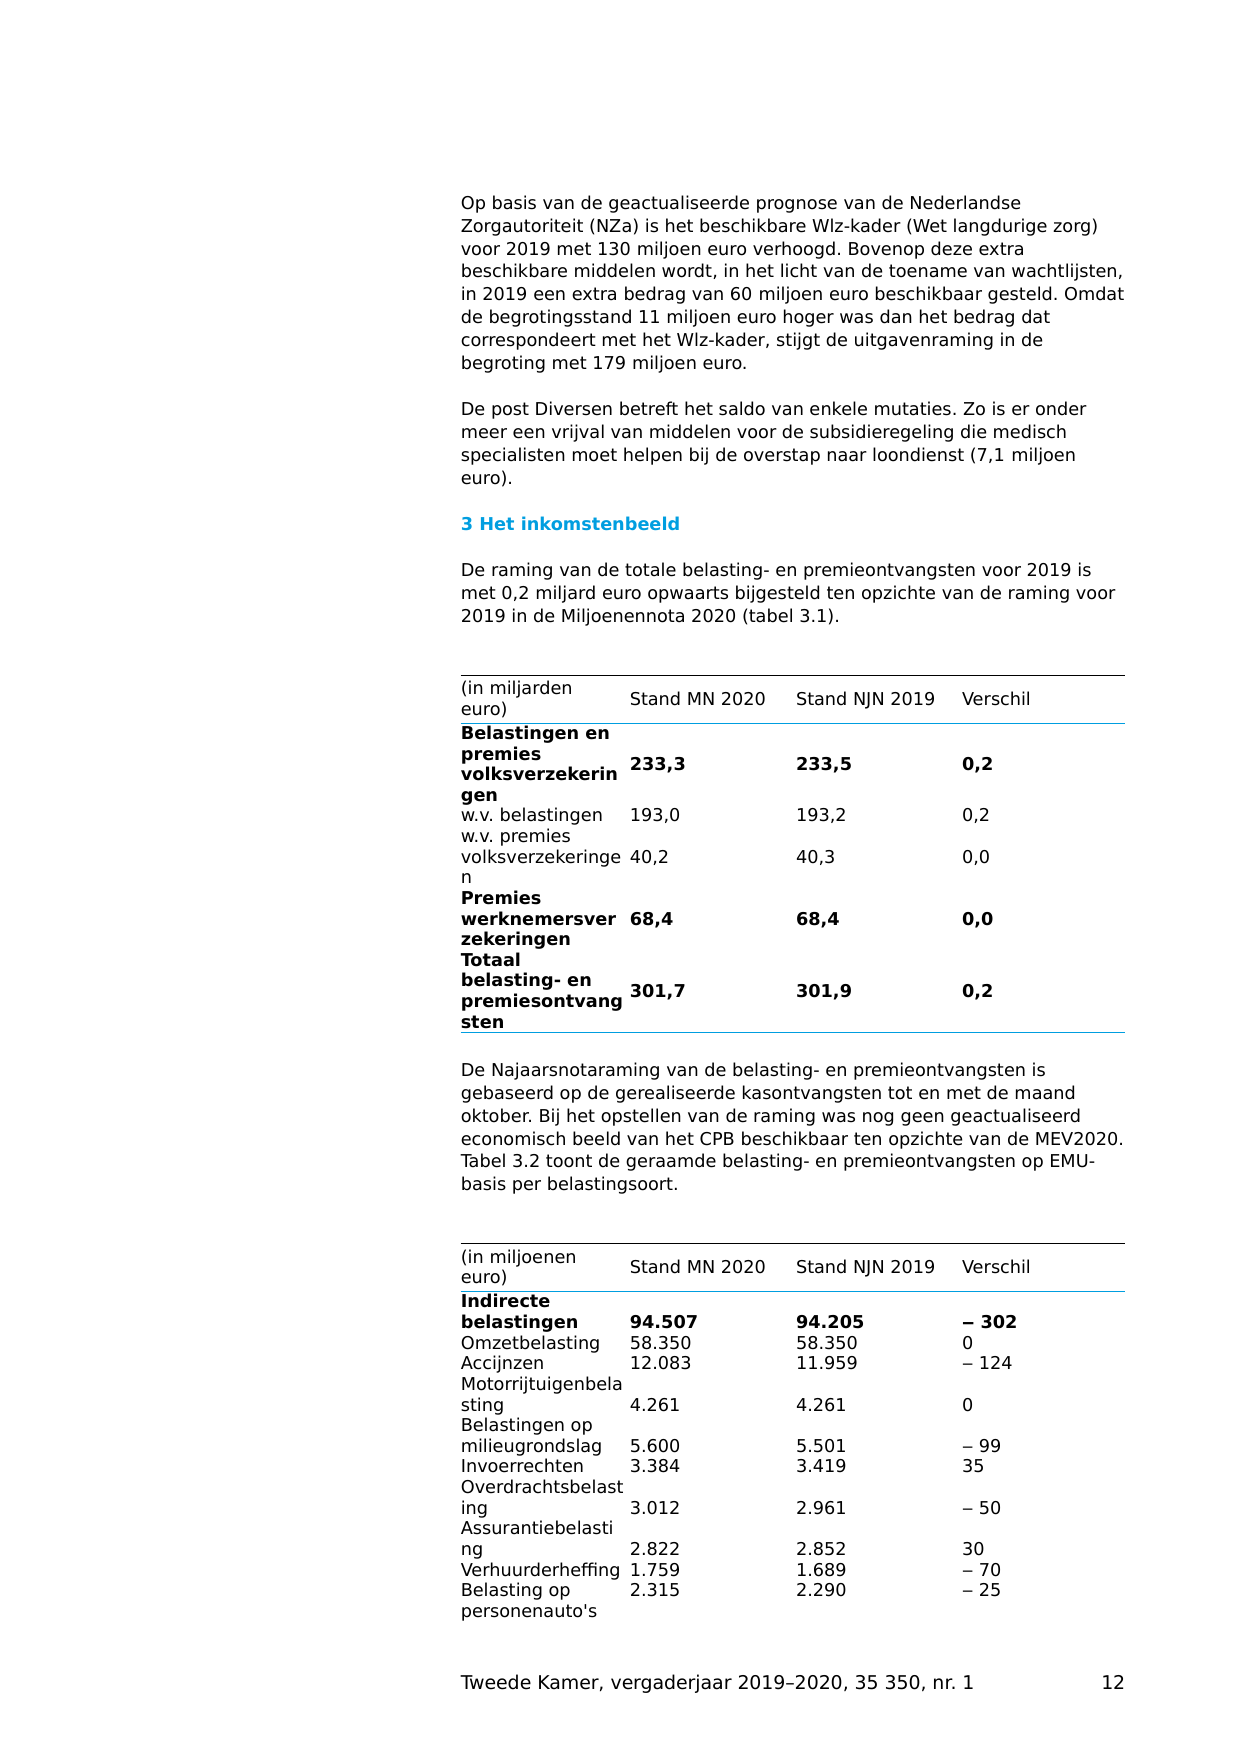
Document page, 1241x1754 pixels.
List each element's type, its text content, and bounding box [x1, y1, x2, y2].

table_cell 0 [959, 1333, 1125, 1353]
table_cell w.v. premies volksverzekeringen [461, 826, 627, 888]
table_cell ‒ 99 [959, 1415, 1125, 1456]
table_header Tabel 3.2 Belasting- en premieontvangsten 2019 op EMU-basis [461, 1218, 1125, 1243]
table_cell Stand NJN 2019 [793, 1244, 959, 1291]
table_cell 5.600 [627, 1415, 793, 1456]
table_cell 2.822 [627, 1518, 793, 1559]
table_cell 193,2 [793, 805, 959, 826]
table_cell ‒ 124 [959, 1353, 1125, 1374]
table_cell 2.852 [793, 1518, 959, 1559]
table_cell Omzetbelasting [461, 1333, 627, 1353]
table_cell 35 [959, 1456, 1125, 1477]
table_cell Totaal belasting- en premiesontvangsten [461, 950, 627, 1032]
table_cell 233,3 [627, 724, 793, 805]
table_cell 0,2 [959, 724, 1125, 805]
table_cell 233,5 [793, 724, 959, 805]
table_cell 0 [959, 1374, 1125, 1415]
table_header Tabel 3.1 Belasting- en premieontvangsten 2019 op EMU-basis [461, 650, 1125, 675]
table_cell ‒ 302 [959, 1292, 1125, 1333]
table_cell 4.261 [793, 1374, 959, 1415]
table_cell Overdrachtsbelasting [461, 1477, 627, 1518]
table_cell Accijnzen [461, 1353, 627, 1374]
table_cell 0,2 [959, 950, 1125, 1032]
title 3 Het inkomstenbeeld [461, 512, 1125, 534]
table_cell (in miljarden euro) [461, 676, 627, 722]
table_cell 11.959 [793, 1353, 959, 1374]
table_cell 3.384 [627, 1456, 793, 1477]
table_cell 68,4 [793, 888, 959, 950]
table_cell 0,0 [959, 888, 1125, 950]
table_cell ‒ 50 [959, 1477, 1125, 1518]
table_cell Premies werknemersverzekeringen [461, 888, 627, 950]
table_cell Belasting op personenauto's [461, 1580, 627, 1621]
table_cell Stand NJN 2019 [793, 676, 959, 722]
table_cell (in miljoenen euro) [461, 1244, 627, 1291]
table_cell 3.419 [793, 1456, 959, 1477]
table_cell 1.689 [793, 1560, 959, 1580]
table_cell Indirecte belastingen [461, 1292, 627, 1333]
table_cell Belastingen op milieugrondslag [461, 1415, 627, 1456]
table_cell Verschil [959, 1244, 1125, 1291]
table_cell 301,9 [793, 950, 959, 1032]
table_cell Belastingen en premies volksverzekeringen [461, 724, 627, 805]
table_cell 2.290 [793, 1580, 959, 1621]
table_cell 2.961 [793, 1477, 959, 1518]
table_cell 0,2 [959, 805, 1125, 826]
table_cell Motorrijtuigenbelasting [461, 1374, 627, 1415]
table_cell 58.350 [793, 1333, 959, 1353]
table_cell 40,2 [627, 826, 793, 888]
table_cell 12.083 [627, 1353, 793, 1374]
table_cell Stand MN 2020 [627, 1244, 793, 1291]
table_cell 193,0 [627, 805, 793, 826]
text Op basis van de geactualiseerde prognose van de Nederlandse Zorgautoriteit (NZa) is het beschikbare Wlz-kader (Wet langdurige zorg) voor 2019 met 130 miljoen euro verhoogd. Bovenop deze extra beschikbare middelen wordt, in het licht van de toename van wachtlijsten, in 2019 een extra bedrag van 60 miljoen euro beschikbaar gesteld. Omdat de begrotingsstand 11 miljoen euro hoger was dan het bedrag dat correspondeert met het Wlz-kader, stijgt de uitgavenraming in de begroting met 179 miljoen euro. [461, 191, 1125, 374]
table_cell 2.315 [627, 1580, 793, 1621]
table_cell 40,3 [793, 826, 959, 888]
table_cell Assurantiebelasting [461, 1518, 627, 1559]
table_cell ‒ 70 [959, 1560, 1125, 1580]
table_cell 68,4 [627, 888, 793, 950]
table_cell ‒ 25 [959, 1580, 1125, 1621]
table_cell Verhuurderheffing [461, 1560, 627, 1580]
table_cell Verschil [959, 676, 1125, 722]
table_cell 0,0 [959, 826, 1125, 888]
text De raming van de totale belasting- en premieontvangsten voor 2019 is met 0,2 miljard euro opwaarts bijgesteld ten opzichte van de raming voor 2019 in de Miljoenennota 2020 (tabel 3.1). [461, 558, 1125, 627]
text De post Diversen betreft het saldo van enkele mutaties. Zo is er onder meer een vrijval van middelen voor de subsidieregeling die medisch specialisten moet helpen bij de overstap naar loondienst (7,1 miljoen euro). [461, 397, 1125, 489]
table_cell 3.012 [627, 1477, 793, 1518]
table_cell 94.205 [793, 1292, 959, 1333]
table_cell 94.507 [627, 1292, 793, 1333]
table_cell 1.759 [627, 1560, 793, 1580]
table_cell w.v. belastingen [461, 805, 627, 826]
table_cell 4.261 [627, 1374, 793, 1415]
table_cell 58.350 [627, 1333, 793, 1353]
table_cell 5.501 [793, 1415, 959, 1456]
table_cell Invoerrechten [461, 1456, 627, 1477]
text De Najaarsnotaraming van de belasting- en premieontvangsten is gebaseerd op de gerealiseerde kasontvangsten tot en met de maand oktober. Bij het opstellen van de raming was nog geen geactualiseerd economisch beeld van het CPB beschikbaar ten opzichte van de MEV2020. Tabel 3.2 toont de geraamde belasting- en premieontvangsten op EMU-basis per belastingsoort. [461, 1058, 1125, 1195]
table_cell 301,7 [627, 950, 793, 1032]
table_cell Stand MN 2020 [627, 676, 793, 722]
table_cell 30 [959, 1518, 1125, 1559]
